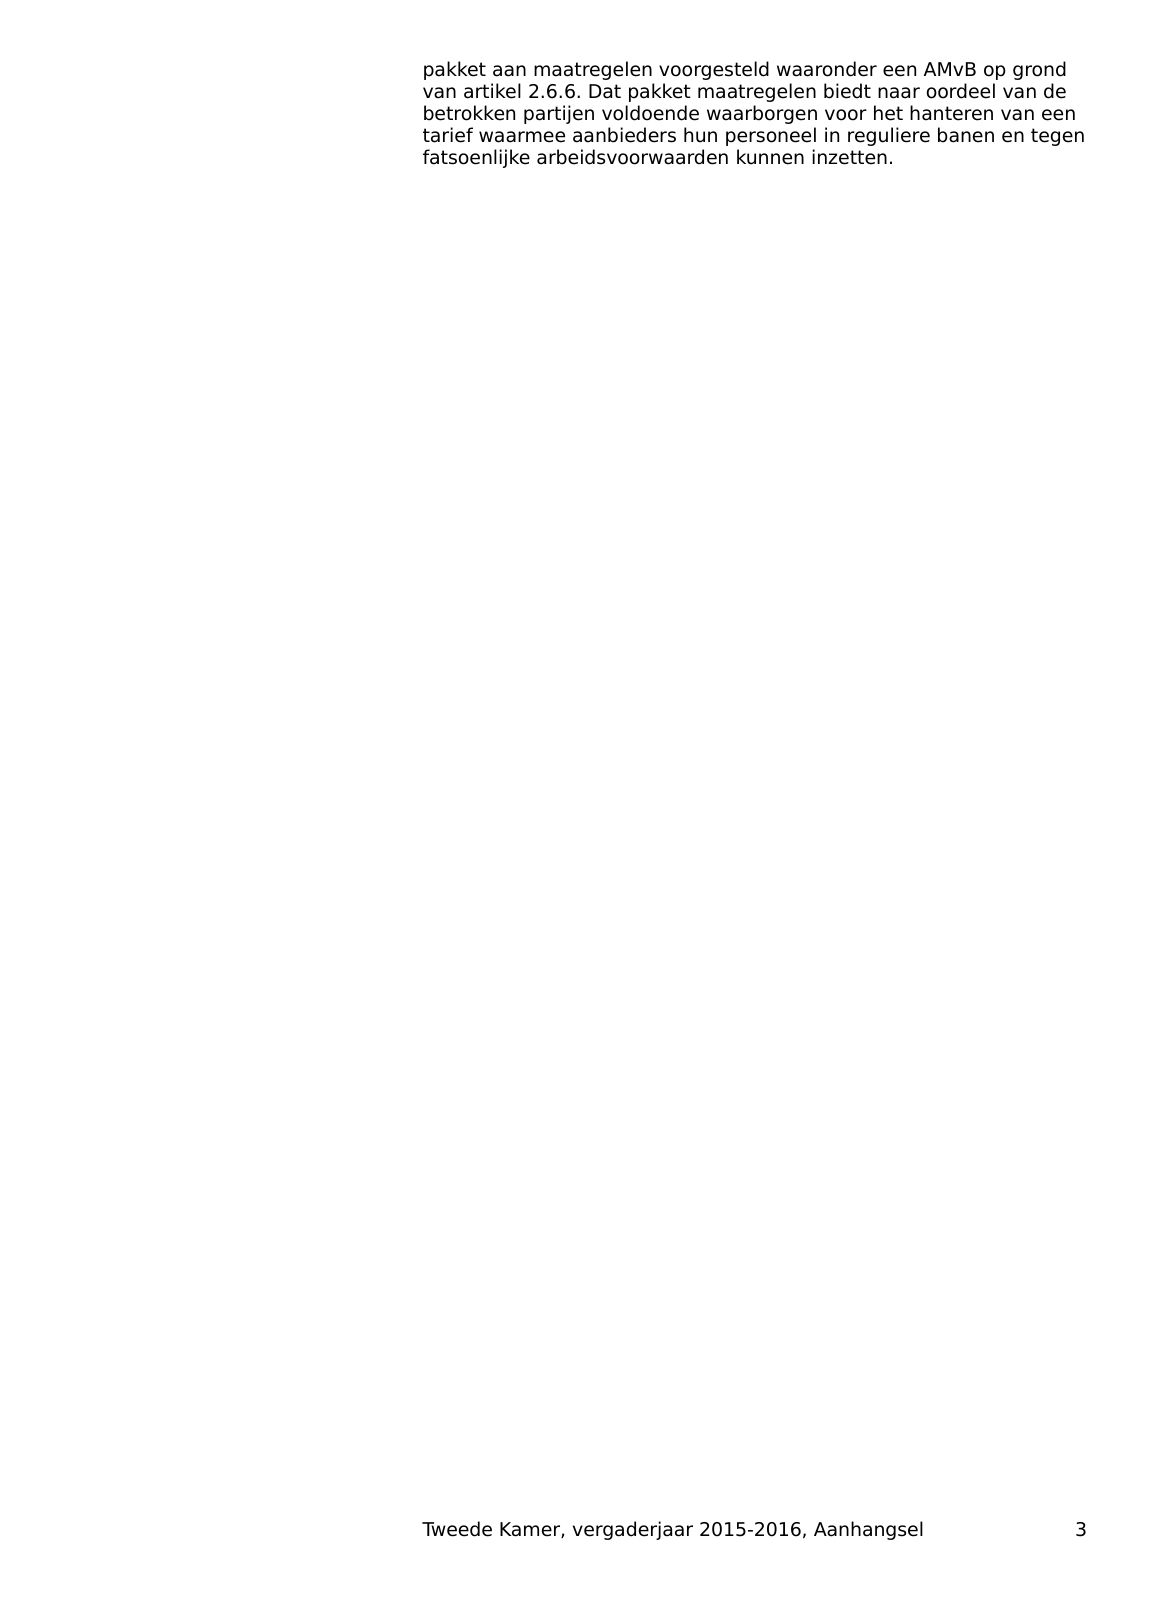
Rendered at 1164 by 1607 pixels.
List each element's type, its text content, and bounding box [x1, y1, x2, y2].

text pakket aan maatregelen voorgesteld waaronder een AMvB op grond van artikel 2.6.6. Dat pakket maatregelen biedt naar oordeel van de betrokken partijen voldoende waarborgen voor het hanteren van een tarief waarmee aanbieders hun personeel in reguliere banen en tegen fatsoenlijke arbeidsvoorwaarden kunnen inzetten. [422, 59, 1087, 169]
